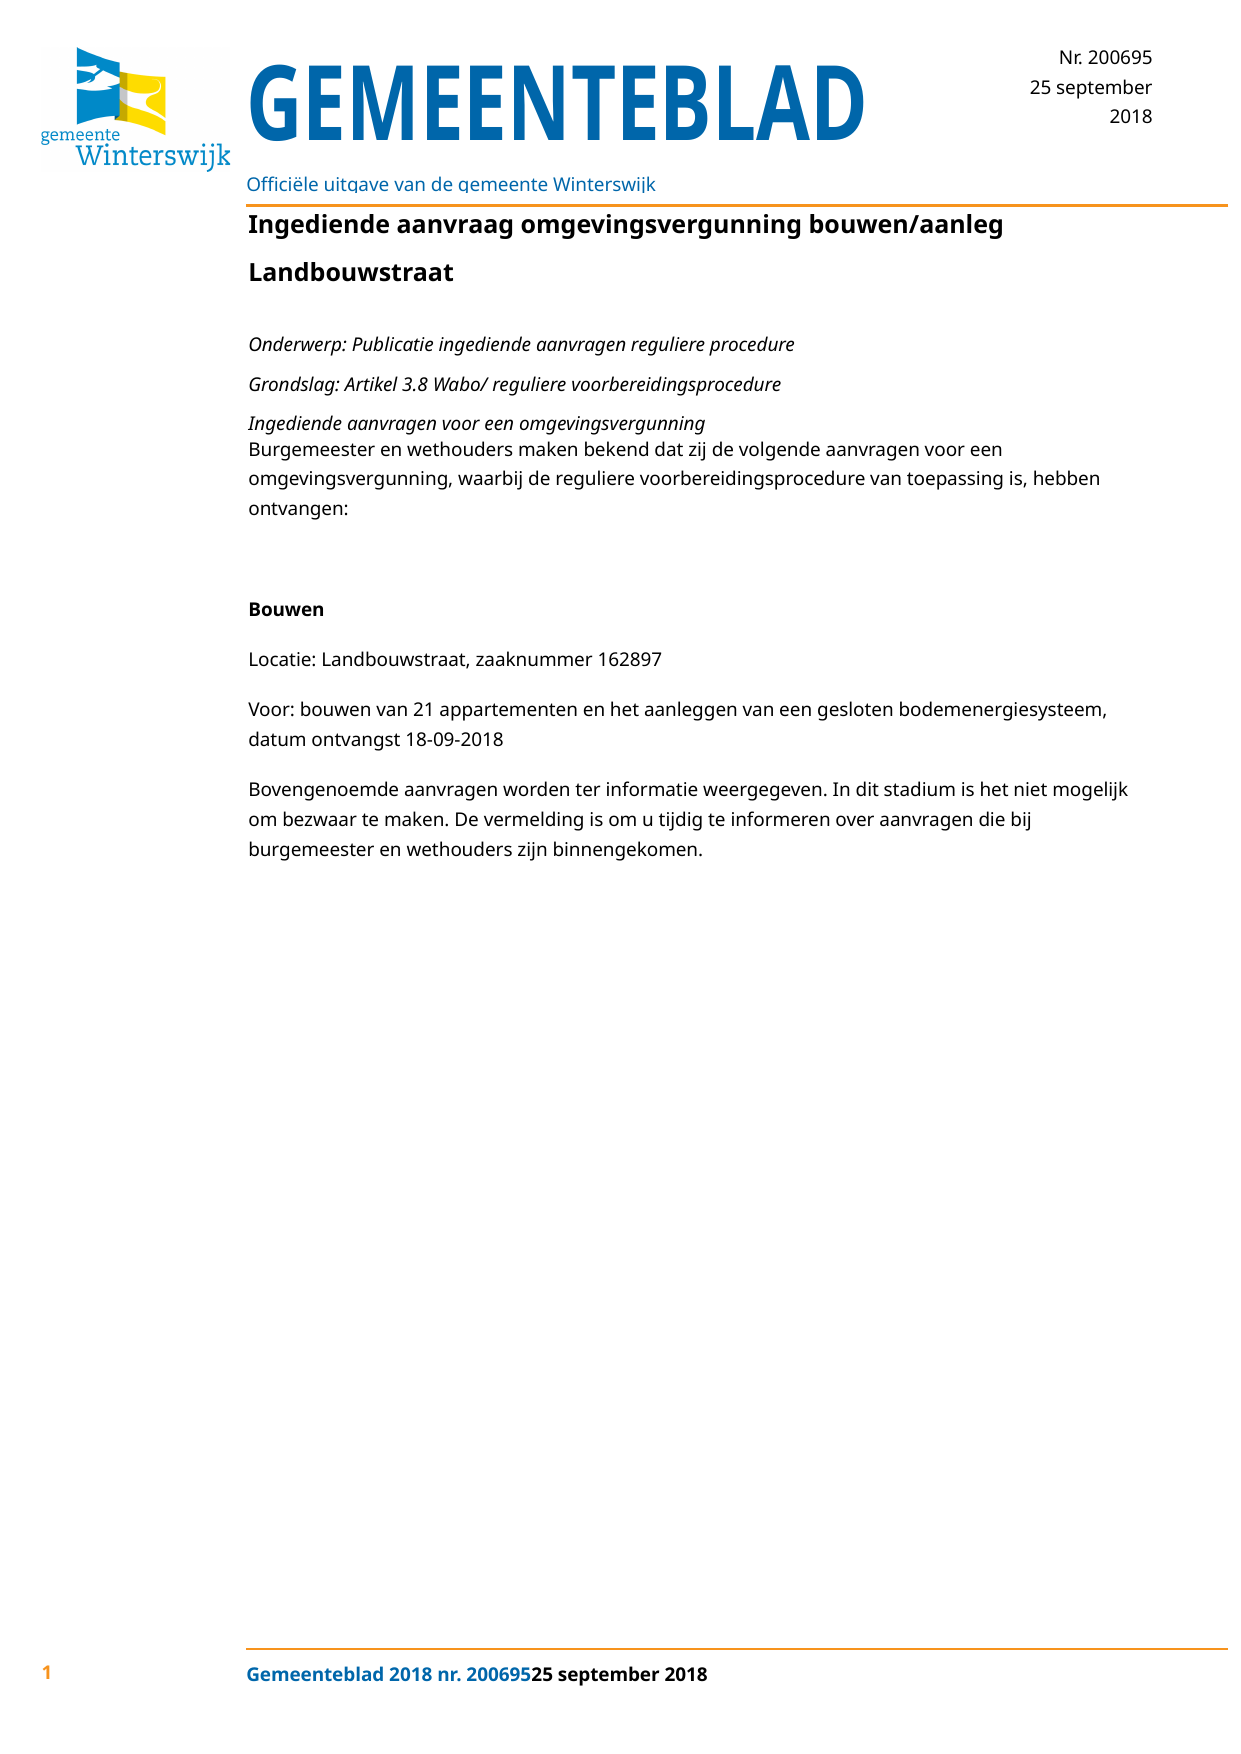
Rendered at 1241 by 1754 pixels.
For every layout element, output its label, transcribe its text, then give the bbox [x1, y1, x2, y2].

text Onderwerp: Publicatie ingediende aanvragen reguliere procedure [248, 331, 1152, 357]
text Bouwen [248, 596, 1152, 621]
text Bovengenoemde aanvragen worden ter informatie weergegeven. In dit stadium is het niet mogelijk om bezwaar te maken. De vermelding is om u tijdig te informeren over aanvragen die bij burgemeester en wethouders zijn binnengekomen. [248, 777, 1152, 861]
text Ingediende aanvraag omgevingsvergunning bouwen/aanleg Landbouwstraat [248, 207, 1152, 288]
text Voor: bouwen van 21 appartementen en het aanleggen van een gesloten bodemenergiesysteem, datum ontvangst 18-09-2018 [248, 697, 1152, 752]
text Burgemeester en wethouders maken bekend dat zij de volgende aanvragen voor een omgevingsvergunning, waarbij de reguliere voorbereidingsprocedure van toepassing is, hebben ontvangen: [248, 436, 1152, 521]
picture [41, 47, 231, 172]
text Ingediende aanvragen voor een omgevingsvergunning [248, 410, 1152, 436]
text Locatie: Landbouwstraat, zaaknummer 162897 [248, 646, 1152, 672]
text Grondslag: Artikel 3.8 Wabo/ reguliere voorbereidingsprocedure [248, 371, 1152, 396]
picture [225, 153, 231, 162]
